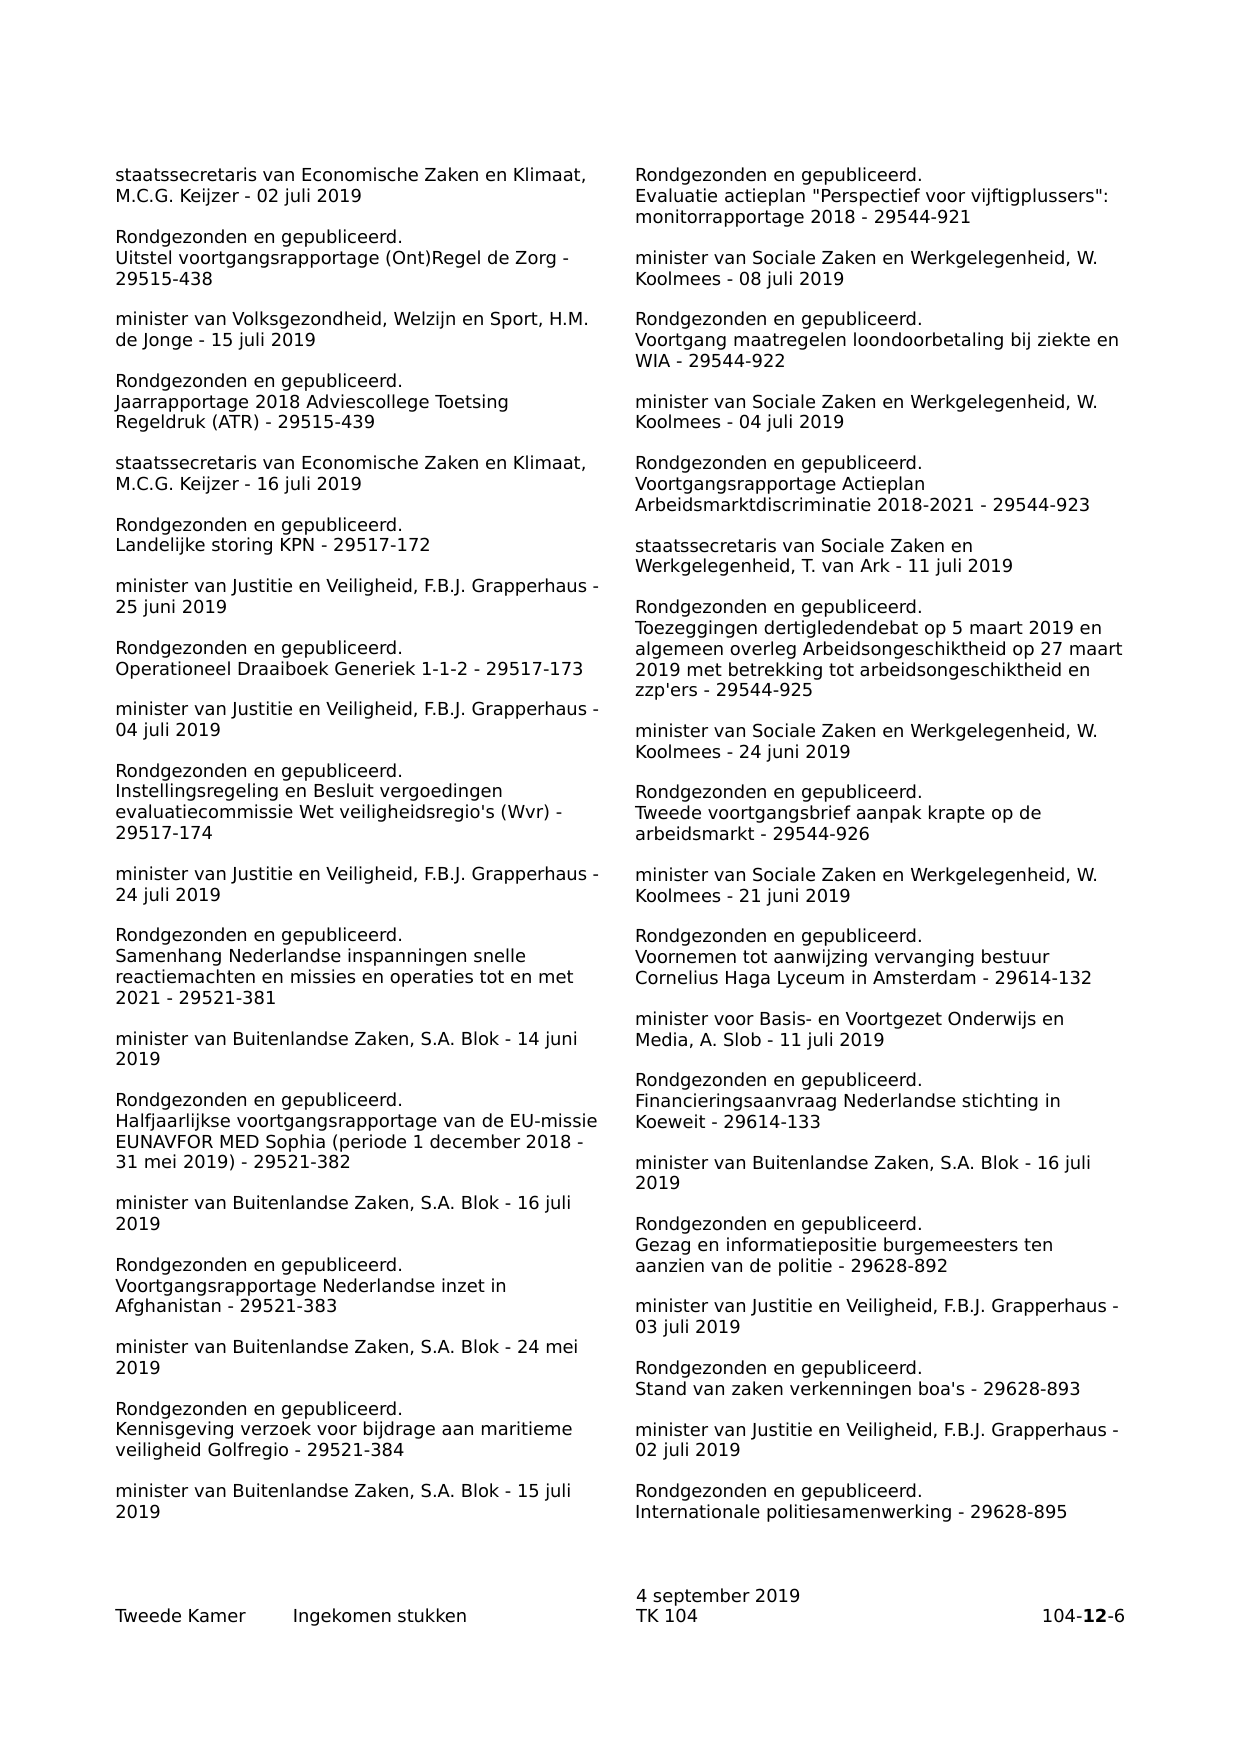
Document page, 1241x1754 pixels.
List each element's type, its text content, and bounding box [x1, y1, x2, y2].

text minister van Sociale Zaken en Werkgelegenheid, W. Koolmees - 21 juni 2019 [635, 865, 1125, 906]
text Halfjaarlijkse voortgangsrapportage van de EU-missie EUNAVFOR MED Sophia (periode 1 december 2018 - 31 mei 2019) - 29521-382 [115, 1111, 605, 1173]
text Stand van zaken verkenningen boa's - 29628-893 [635, 1378, 1125, 1399]
text minister van Sociale Zaken en Werkgelegenheid, W. Koolmees - 08 juli 2019 [635, 248, 1125, 289]
text staatssecretaris van Economische Zaken en Klimaat, M.C.G. Keijzer - 02 juli 2019 [115, 165, 605, 207]
text Rondgezonden en gepubliceerd. [115, 637, 605, 658]
text Rondgezonden en gepubliceerd. [635, 1358, 1125, 1378]
text Uitstel voortgangsrapportage (Ont)Regel de Zorg - 29515-438 [115, 247, 605, 289]
text Rondgezonden en gepubliceerd. [635, 782, 1125, 803]
text Voortgangsrapportage Actieplan Arbeidsmarktdiscriminatie 2018-2021 - 29544-923 [635, 474, 1125, 515]
text Tweede voortgangsbrief aanpak krapte op de arbeidsmarkt - 29544-926 [635, 803, 1125, 845]
text minister van Justitie en Veiligheid, F.B.J. Grapperhaus - 25 juni 2019 [115, 576, 605, 617]
text Instellingsregeling en Besluit vergoedingen evaluatiecommissie Wet veiligheidsregio's (Wvr) - 29517-174 [115, 781, 605, 844]
text minister van Justitie en Veiligheid, F.B.J. Grapperhaus - 02 juli 2019 [635, 1419, 1125, 1461]
text Samenhang Nederlandse inspanningen snelle reactiemachten en missies en operaties tot en met 2021 - 29521-381 [115, 946, 605, 1008]
text Rondgezonden en gepubliceerd. [115, 1254, 605, 1275]
text minister van Sociale Zaken en Werkgelegenheid, W. Koolmees - 04 juli 2019 [635, 392, 1125, 433]
text Voortgangsrapportage Nederlandse inzet in Afghanistan - 29521-383 [115, 1275, 605, 1317]
text minister van Buitenlandse Zaken, S.A. Blok - 16 juli 2019 [635, 1152, 1125, 1194]
text Financieringsaanvraag Nederlandse stichting in Koeweit - 29614-133 [635, 1091, 1125, 1132]
text Rondgezonden en gepubliceerd. [635, 453, 1125, 474]
text Rondgezonden en gepubliceerd. [635, 1070, 1125, 1091]
text minister van Volksgezondheid, Welzijn en Sport, H.M. de Jonge - 15 juli 2019 [115, 309, 605, 351]
text Rondgezonden en gepubliceerd. [635, 1481, 1125, 1502]
text Internationale politiesamenwerking - 29628-895 [635, 1502, 1125, 1522]
text minister van Buitenlandse Zaken, S.A. Blok - 24 mei 2019 [115, 1337, 605, 1378]
text Landelijke storing KPN - 29517-172 [115, 535, 605, 556]
text Rondgezonden en gepubliceerd. [115, 1398, 605, 1419]
text Jaarrapportage 2018 Adviescollege Toetsing Regeldruk (ATR) - 29515-439 [115, 391, 605, 433]
text minister voor Basis- en Voortgezet Onderwijs en Media, A. Slob - 11 juli 2019 [635, 1009, 1125, 1050]
text Rondgezonden en gepubliceerd. [115, 925, 605, 946]
text Rondgezonden en gepubliceerd. [115, 514, 605, 535]
text minister van Buitenlandse Zaken, S.A. Blok - 14 juni 2019 [115, 1028, 605, 1070]
text staatssecretaris van Economische Zaken en Klimaat, M.C.G. Keijzer - 16 juli 2019 [115, 453, 605, 494]
text staatssecretaris van Sociale Zaken en Werkgelegenheid, T. van Ark - 11 juli 2019 [635, 535, 1125, 577]
text minister van Justitie en Veiligheid, F.B.J. Grapperhaus - 04 juli 2019 [115, 699, 605, 741]
text Gezag en informatiepositie burgemeesters ten aanzien van de politie - 29628-892 [635, 1235, 1125, 1276]
text minister van Buitenlandse Zaken, S.A. Blok - 16 juli 2019 [115, 1193, 605, 1234]
text Rondgezonden en gepubliceerd. [115, 1090, 605, 1111]
text minister van Justitie en Veiligheid, F.B.J. Grapperhaus - 03 juli 2019 [635, 1296, 1125, 1338]
text Evaluatie actieplan "Perspectief voor vijftigplussers": monitorrapportage 2018 - 29544-921 [635, 186, 1125, 228]
text minister van Sociale Zaken en Werkgelegenheid, W. Koolmees - 24 juni 2019 [635, 721, 1125, 762]
text Toezeggingen dertigledendebat op 5 maart 2019 en algemeen overleg Arbeidsongeschiktheid op 27 maart 2019 met betrekking tot arbeidsongeschiktheid en zzp'ers - 29544-925 [635, 618, 1125, 701]
text Rondgezonden en gepubliceerd. [635, 165, 1125, 186]
text Rondgezonden en gepubliceerd. [635, 309, 1125, 330]
text Rondgezonden en gepubliceerd. [635, 597, 1125, 618]
text minister van Buitenlandse Zaken, S.A. Blok - 15 juli 2019 [115, 1481, 605, 1522]
text Rondgezonden en gepubliceerd. [115, 227, 605, 247]
text Rondgezonden en gepubliceerd. [635, 926, 1125, 947]
text Rondgezonden en gepubliceerd. [115, 761, 605, 781]
text Voornemen tot aanwijzing vervanging bestuur Cornelius Haga Lyceum in Amsterdam - 29614-132 [635, 947, 1125, 989]
text Rondgezonden en gepubliceerd. [115, 371, 605, 391]
text Voortgang maatregelen loondoorbetaling bij ziekte en WIA - 29544-922 [635, 330, 1125, 372]
text Kennisgeving verzoek voor bijdrage aan maritieme veiligheid Golfregio - 29521-384 [115, 1419, 605, 1461]
text Operationeel Draaiboek Generiek 1-1-2 - 29517-173 [115, 658, 605, 679]
text minister van Justitie en Veiligheid, F.B.J. Grapperhaus - 24 juli 2019 [115, 864, 605, 905]
text Rondgezonden en gepubliceerd. [635, 1214, 1125, 1235]
